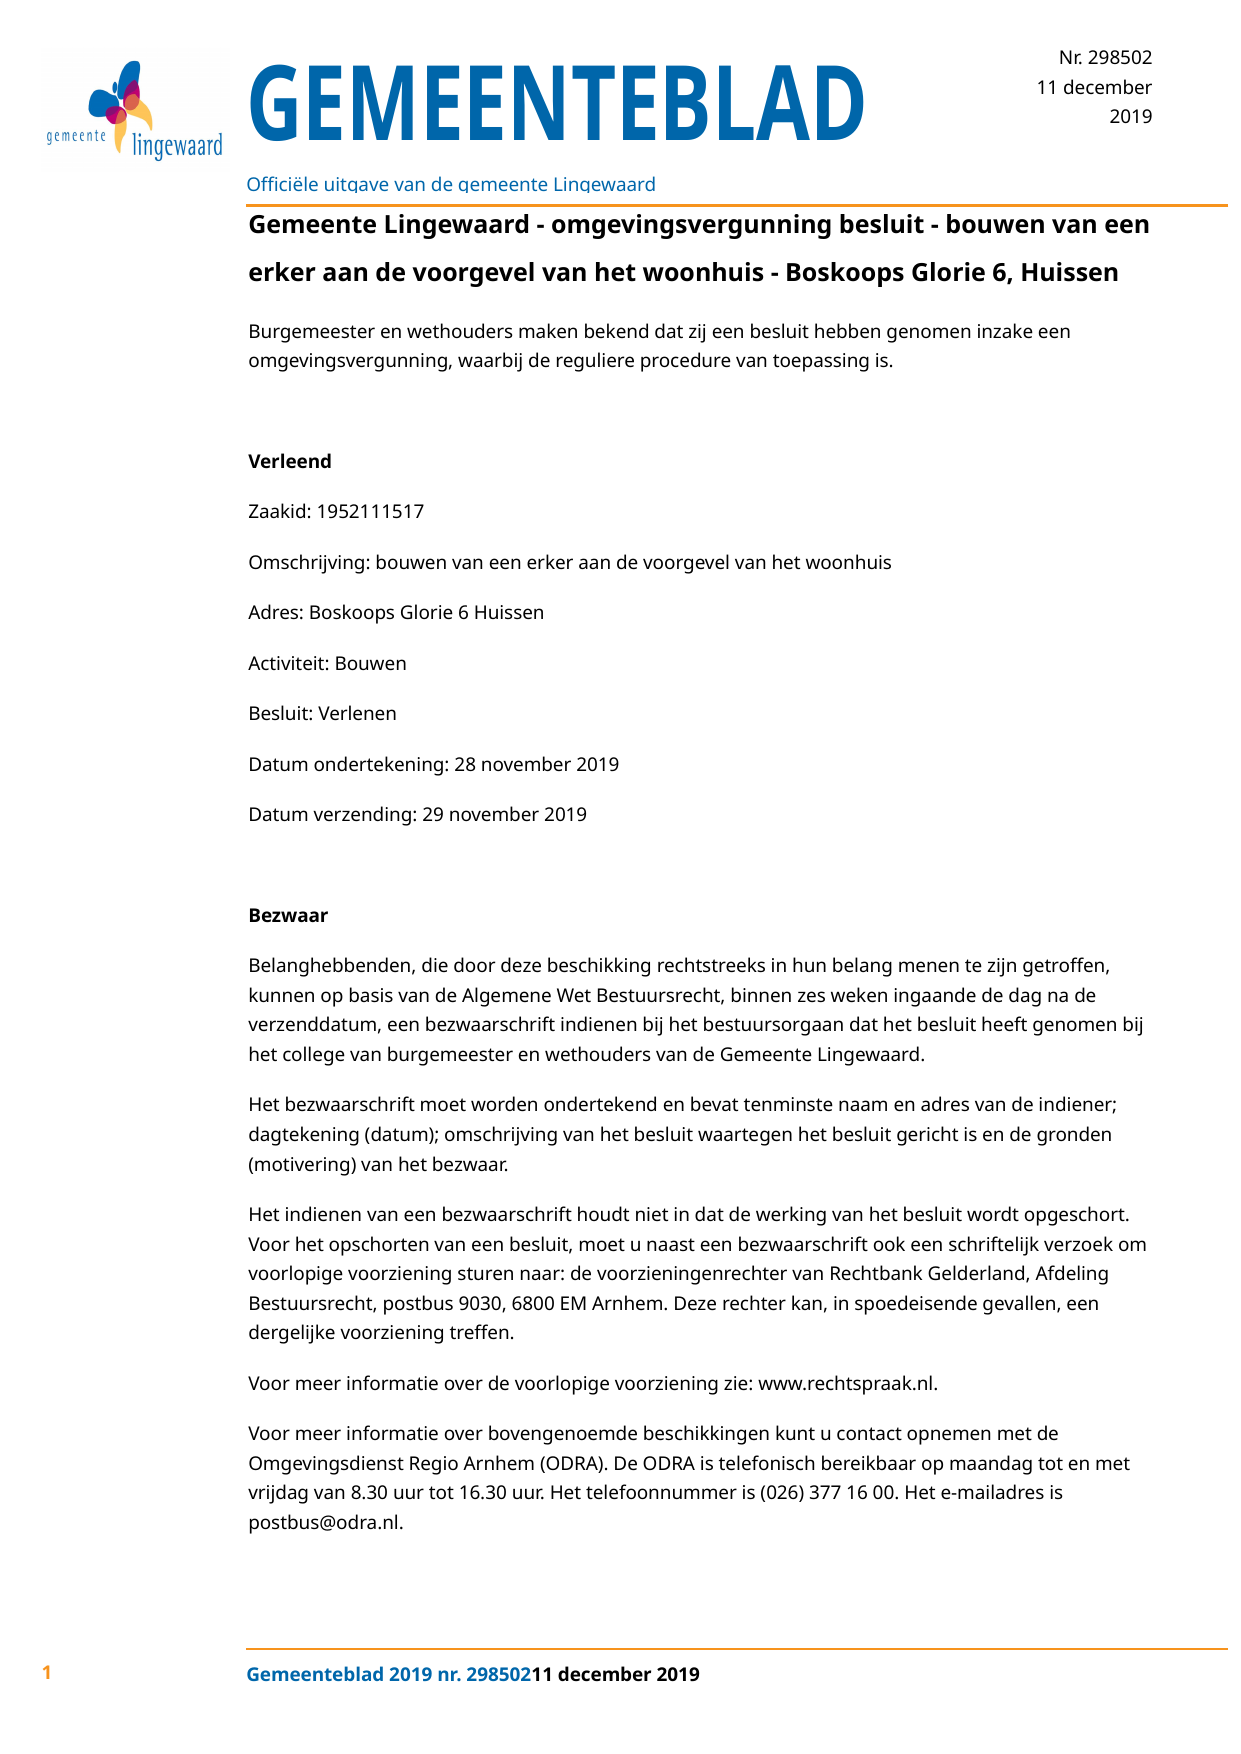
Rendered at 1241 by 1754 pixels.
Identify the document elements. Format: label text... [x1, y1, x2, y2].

text Datum ondertekening: 28 november 2019 [248, 751, 1152, 777]
text Omschrijving: bouwen van een erker aan de voorgevel van het woonhuis [248, 549, 1152, 575]
text Gemeente Lingewaard - omgevingsvergunning besluit - bouwen van een erker aan de voorgevel van het woonhuis - Boskoops Glorie 6, Huissen [248, 207, 1152, 288]
text Voor meer informatie over de voorlopige voorziening zie: www.rechtspraak.nl. [248, 1370, 1152, 1396]
text Adres: Boskoops Glorie 6 Huissen [248, 599, 1152, 625]
text Burgemeester en wethouders maken bekend dat zij een besluit hebben genomen inzake een omgevingsvergunning, waarbij de reguliere procedure van toepassing is. [248, 318, 1152, 373]
text Het bezwaarschrift moet worden ondertekend en bevat tenminste naam en adres van de indiener; dagtekening (datum); omschrijving van het besluit waartegen het besluit gericht is en de gronden (motivering) van het bezwaar. [248, 1092, 1152, 1177]
text Verleend [248, 448, 1152, 474]
text Zaakid: 1952111517 [248, 499, 1152, 524]
text Het indienen van een bezwaarschrift houdt niet in dat de werking van het besluit wordt opgeschort. Voor het opschorten van een besluit, moet u naast een bezwaarschrift ook een schriftelijk verzoek om voorlopige voorziening sturen naar: de voorzieningenrechter van Rechtbank Gelderland, Afdeling Bestuursrecht, postbus 9030, 6800 EM Arnhem. Deze rechter kan, in spoedeisende gevallen, een dergelijke voorziening treffen. [248, 1201, 1152, 1345]
picture [41, 47, 231, 172]
text Bezwaar [248, 902, 1152, 928]
text Datum verzending: 29 november 2019 [248, 801, 1152, 827]
text Besluit: Verlenen [248, 700, 1152, 726]
text Belanghebbenden, die door deze beschikking rechtstreeks in hun belang menen te zijn getroffen, kunnen op basis van de Algemene Wet Bestuursrecht, binnen zes weken ingaande de dag na de verzenddatum, een bezwaarschrift indienen bij het bestuursorgaan dat het besluit heeft genomen bij het college van burgemeester en wethouders van de Gemeente Lingewaard. [248, 952, 1152, 1067]
text Activiteit: Bouwen [248, 650, 1152, 676]
text Voor meer informatie over bovengenoemde beschikkingen kunt u contact opnemen met de Omgevingsdienst Regio Arnhem (ODRA). De ODRA is telefonisch bereikbaar op maandag tot en met vrijdag van 8.30 uur tot 16.30 uur. Het telefoonnummer is (026) 377 16 00. Het e-mailadres is postbus@odra.nl. [248, 1420, 1152, 1535]
